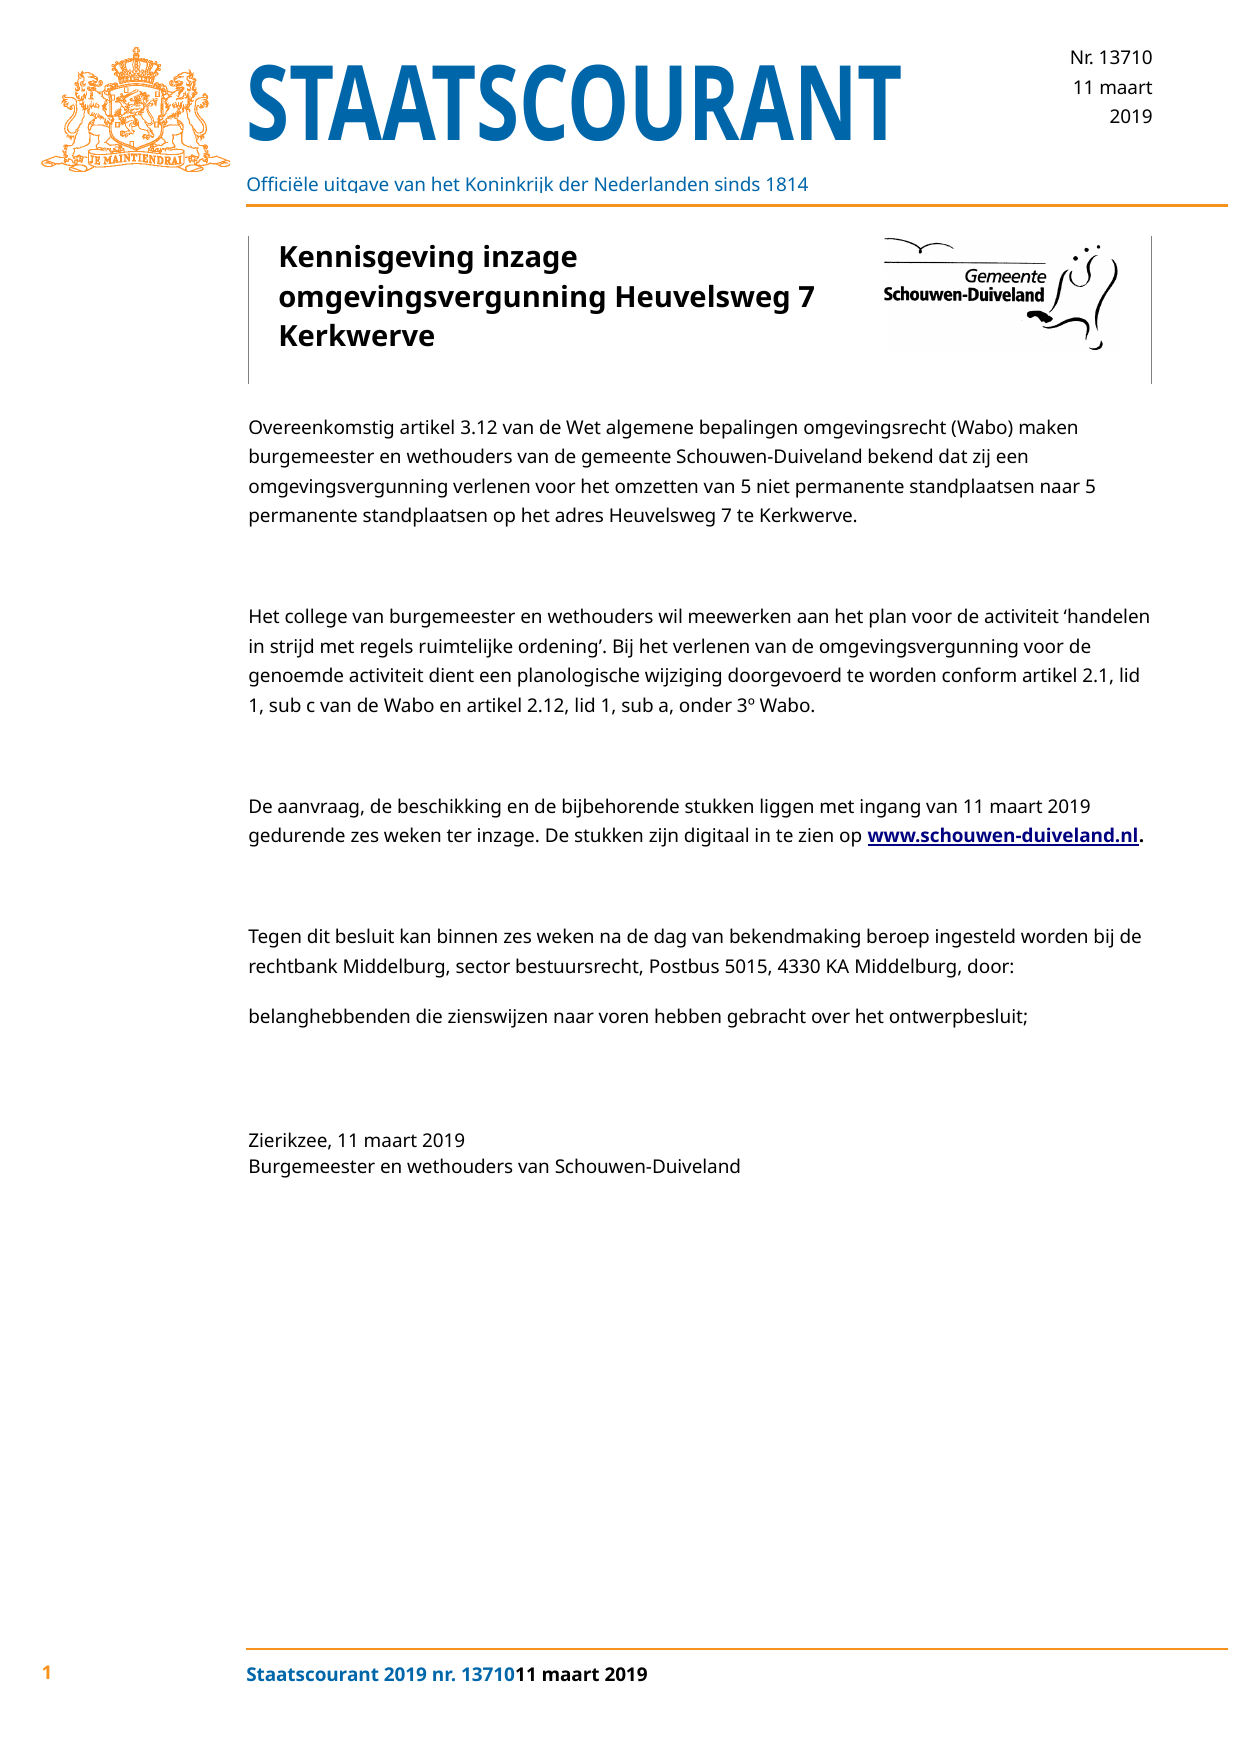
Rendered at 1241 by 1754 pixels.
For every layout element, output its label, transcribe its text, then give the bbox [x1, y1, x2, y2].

text Overeenkomstig artikel 3.12 van de Wet algemene bepalingen omgevingsrecht (Wabo) maken burgemeester en wethouders van de gemeente Schouwen-Duiveland bekend dat zij een omgevingsvergunning verlenen voor het omzetten van 5 niet permanente standplaatsen naar 5 permanente standplaatsen op het adres Heuvelsweg 7 te Kerkwerve. [248, 414, 1152, 528]
picture [41, 47, 231, 172]
table_header [850, 236, 1151, 384]
text De aanvraag, de beschikking en de bijbehorende stukken liggen met ingang van 11 maart 2019 gedurende zes weken ter inzage. De stukken zijn digitaal in te zien op www.schouwen-duiveland.nl. [248, 793, 1152, 848]
text Zierikzee, 11 maart 2019 [248, 1127, 1152, 1153]
picture [882, 236, 1119, 351]
text Het college van burgemeester en wethouders wil meewerken aan het plan voor de activiteit ‘handelen in strijd met regels ruimtelijke ordening’. Bij het verlenen van de omgevingsvergunning voor de genoemde activiteit dient een planologische wijziging doorgevoerd te worden conform artikel 2.1, lid 1, sub c van de Wabo en artikel 2.12, lid 1, sub a, onder 3º Wabo. [248, 603, 1152, 718]
text Tegen dit besluit kan binnen zes weken na de dag van bekendmaking beroep ingesteld worden bij de rechtbank Middelburg, sector bestuursrecht, Postbus 5015, 4330 KA Middelburg, door: [248, 923, 1152, 979]
text belanghebbenden die zienswijzen naar voren hebben gebracht over het ontwerpbesluit; [248, 1003, 1152, 1029]
text Burgemeester en wethouders van Schouwen-Duiveland [248, 1153, 1152, 1179]
table_header Kennisgeving inzage omgevingsvergunning Heuvelsweg 7 Kerkwerve [249, 236, 850, 384]
